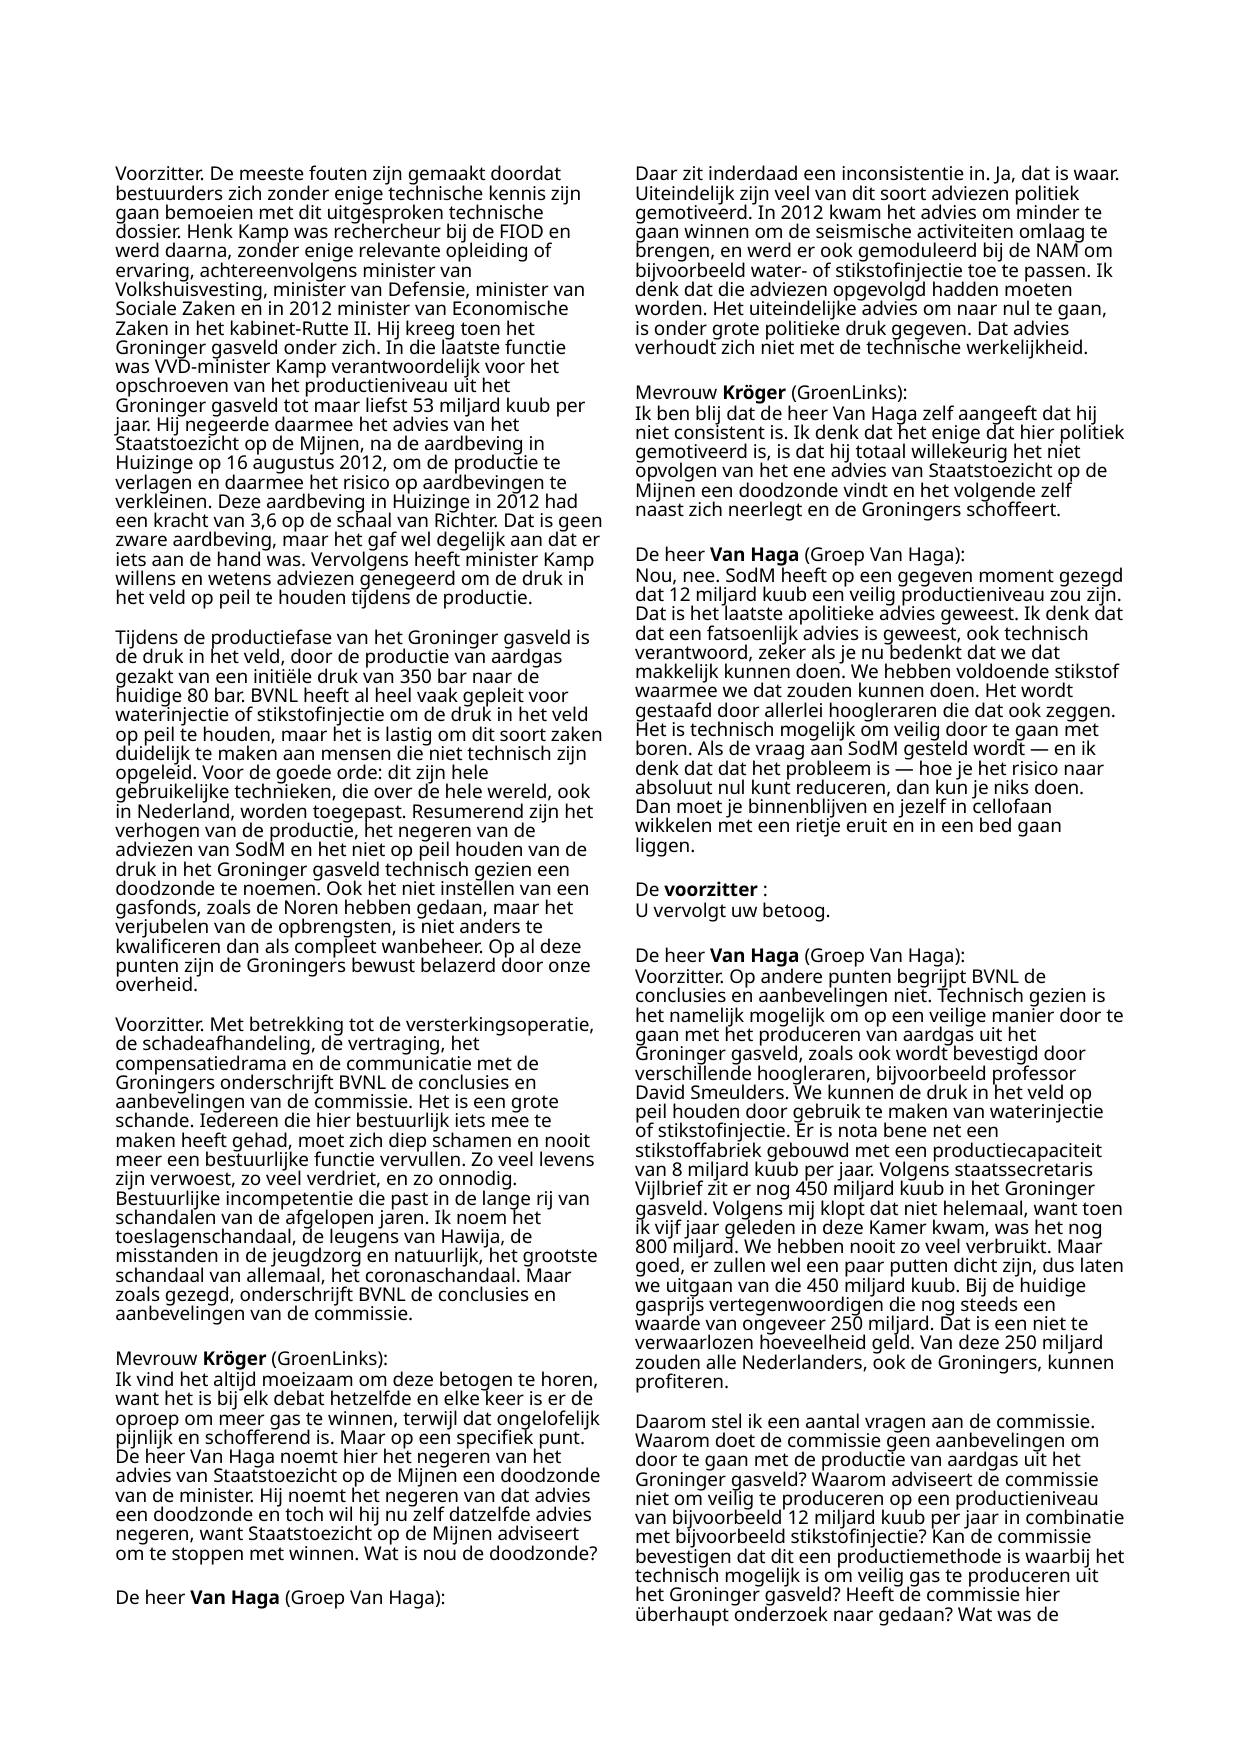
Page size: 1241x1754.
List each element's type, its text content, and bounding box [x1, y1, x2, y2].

text Voorzitter. Met betrekking tot de versterkingsoperatie, de schadeafhandeling, de vertraging, het compensatiedrama en de communicatie met de Groningers onderschrijft BVNL de conclusies en aanbevelingen van de commissie. Het is een grote schande. Iedereen die hier bestuurlijk iets mee te maken heeft gehad, moet zich diep schamen en nooit meer een bestuurlijke functie vervullen. Zo veel levens zijn verwoest, zo veel verdriet, en zo onnodig. Bestuurlijke incompetentie die past in de lange rij van schandalen van de afgelopen jaren. Ik noem het toeslagenschandaal, de leugens van Hawija, de misstanden in de jeugdzorg en natuurlijk, het grootste schandaal van allemaal, het coronaschandaal. Maar zoals gezegd, onderschrijft BVNL de conclusies en aanbevelingen van de commissie. [115, 1016, 605, 1324]
text Mevrouw Kröger (GroenLinks): [635, 379, 1125, 404]
text U vervolgt uw betoog. [635, 902, 1125, 922]
text Ik vind het altijd moeizaam om deze betogen te horen, want het is bij elk debat hetzelfde en elke keer is er de oproep om meer gas te winnen, terwijl dat ongelofelijk pijnlijk en schofferend is. Maar op een specifiek punt. De heer Van Haga noemt hier het negeren van het advies van Staatstoezicht op de Mijnen een doodzonde van de minister. Hij noemt het negeren van dat advies een doodzonde en toch wil hij nu zelf datzelfde advies negeren, want Staatstoezicht op de Mijnen adviseert om te stoppen met winnen. Wat is nou de doodzonde? [115, 1371, 605, 1564]
text Daarom stel ik een aantal vragen aan de commissie. Waarom doet de commissie geen aanbevelingen om door te gaan met de productie van aardgas uit het Groninger gasveld? Waarom adviseert de commissie niet om veilig te produceren op een productieniveau van bijvoorbeeld 12 miljard kuub per jaar in combinatie met bijvoorbeeld stikstofinjectie? Kan de commissie bevestigen dat dit een productiemethode is waarbij het technisch mogelijk is om veilig gas te produceren uit het Groninger gasveld? Heeft de commissie hier überhaupt onderzoek naar gedaan? Wat was de [635, 1413, 1125, 1625]
text Nou, nee. SodM heeft op een gegeven moment gezegd dat 12 miljard kuub een veilig productieniveau zou zijn. Dat is het laatste apolitieke advies geweest. Ik denk dat dat een fatsoenlijk advies is geweest, ook technisch verantwoord, zeker als je nu bedenkt dat we dat makkelijk kunnen doen. We hebben voldoende stikstof waarmee we dat zouden kunnen doen. Het wordt gestaafd door allerlei hoogleraren die dat ook zeggen. Het is technisch mogelijk om veilig door te gaan met boren. Als de vraag aan SodM gesteld wordt — en ik denk dat dat het probleem is — hoe je het risico naar absoluut nul kunt reduceren, dan kun je niks doen. Dan moet je binnenblijven en jezelf in cellofaan wikkelen met een rietje eruit en in een bed gaan liggen. [635, 567, 1125, 856]
text Voorzitter. De meeste fouten zijn gemaakt doordat bestuurders zich zonder enige technische kennis zijn gaan bemoeien met dit uitgesproken technische dossier. Henk Kamp was rechercheur bij de FIOD en werd daarna, zonder enige relevante opleiding of ervaring, achtereenvolgens minister van Volkshuisvesting, minister van Defensie, minister van Sociale Zaken en in 2012 minister van Economische Zaken in het kabinet-Rutte II. Hij kreeg toen het Groninger gasveld onder zich. In die laatste functie was VVD-minister Kamp verantwoordelijk voor het opschroeven van het productieniveau uit het Groninger gasveld tot maar liefst 53 miljard kuub per jaar. Hij negeerde daarmee het advies van het Staatstoezicht op de Mijnen, na de aardbeving in Huizinge op 16 augustus 2012, om de productie te verlagen en daarmee het risico op aardbevingen te verkleinen. Deze aardbeving in Huizinge in 2012 had een kracht van 3,6 op de schaal van Richter. Dat is geen zware aardbeving, maar het gaf wel degelijk aan dat er iets aan de hand was. Vervolgens heeft minister Kamp willens en wetens adviezen genegeerd om de druk in het veld op peil te houden tijdens de productie. [115, 165, 605, 608]
text Daar zit inderdaad een inconsistentie in. Ja, dat is waar. Uiteindelijk zijn veel van dit soort adviezen politiek gemotiveerd. In 2012 kwam het advies om minder te gaan winnen om de seismische activiteiten omlaag te brengen, en werd er ook gemoduleerd bij de NAM om bijvoorbeeld water- of stikstofinjectie toe te passen. Ik denk dat die adviezen opgevolgd hadden moeten worden. Het uiteindelijke advies om naar nul te gaan, is onder grote politieke druk gegeven. Dat advies verhoudt zich niet met de technische werkelijkheid. [635, 165, 1125, 358]
text De heer Van Haga (Groep Van Haga): [115, 1584, 605, 1610]
text Ik ben blij dat de heer Van Haga zelf aangeeft dat hij niet consistent is. Ik denk dat het enige dat hier politiek gemotiveerd is, is dat hij totaal willekeurig het niet opvolgen van het ene advies van Staatstoezicht op de Mijnen een doodzonde vindt en het volgende zelf naast zich neerlegt en de Groningers schoffeert. [635, 404, 1125, 520]
text De voorzitter : [635, 877, 1125, 902]
text Tijdens de productiefase van het Groninger gasveld is de druk in het veld, door de productie van aardgas gezakt van een initiële druk van 350 bar naar de huidige 80 bar. BVNL heeft al heel vaak gepleit voor waterinjectie of stikstofinjectie om de druk in het veld op peil te houden, maar het is lastig om dit soort zaken duidelijk te maken aan mensen die niet technisch zijn opgeleid. Voor de goede orde: dit zijn hele gebruikelijke technieken, die over de hele wereld, ook in Nederland, worden toegepast. Resumerend zijn het verhogen van de productie, het negeren van de adviezen van SodM en het niet op peil houden van de druk in het Groninger gasveld technisch gezien een doodzonde te noemen. Ook het niet instellen van een gasfonds, zoals de Noren hebben gedaan, maar het verjubelen van de opbrengsten, is niet anders te kwalificeren dan als compleet wanbeheer. Op al deze punten zijn de Groningers bewust belazerd door onze overheid. [115, 629, 605, 995]
text De heer Van Haga (Groep Van Haga): [635, 942, 1125, 968]
text Mevrouw Kröger (GroenLinks): [115, 1345, 605, 1371]
text De heer Van Haga (Groep Van Haga): [635, 541, 1125, 567]
text Voorzitter. Op andere punten begrijpt BVNL de conclusies en aanbevelingen niet. Technisch gezien is het namelijk mogelijk om op een veilige manier door te gaan met het produceren van aardgas uit het Groninger gasveld, zoals ook wordt bevestigd door verschillende hoogleraren, bijvoorbeeld professor David Smeulders. We kunnen de druk in het veld op peil houden door gebruik te maken van waterinjectie of stikstofinjectie. Er is nota bene net een stikstoffabriek gebouwd met een productiecapaciteit van 8 miljard kuub per jaar. Volgens staatssecretaris Vijlbrief zit er nog 450 miljard kuub in het Groninger gasveld. Volgens mij klopt dat niet helemaal, want toen ik vijf jaar geleden in deze Kamer kwam, was het nog 800 miljard. We hebben nooit zo veel verbruikt. Maar goed, er zullen wel een paar putten dicht zijn, dus laten we uitgaan van die 450 miljard kuub. Bij de huidige gasprijs vertegenwoordigen die nog steeds een waarde van ongeveer 250 miljard. Dat is een niet te verwaarlozen hoeveelheid geld. Van deze 250 miljard zouden alle Nederlanders, ook de Groningers, kunnen profiteren. [635, 968, 1125, 1392]
